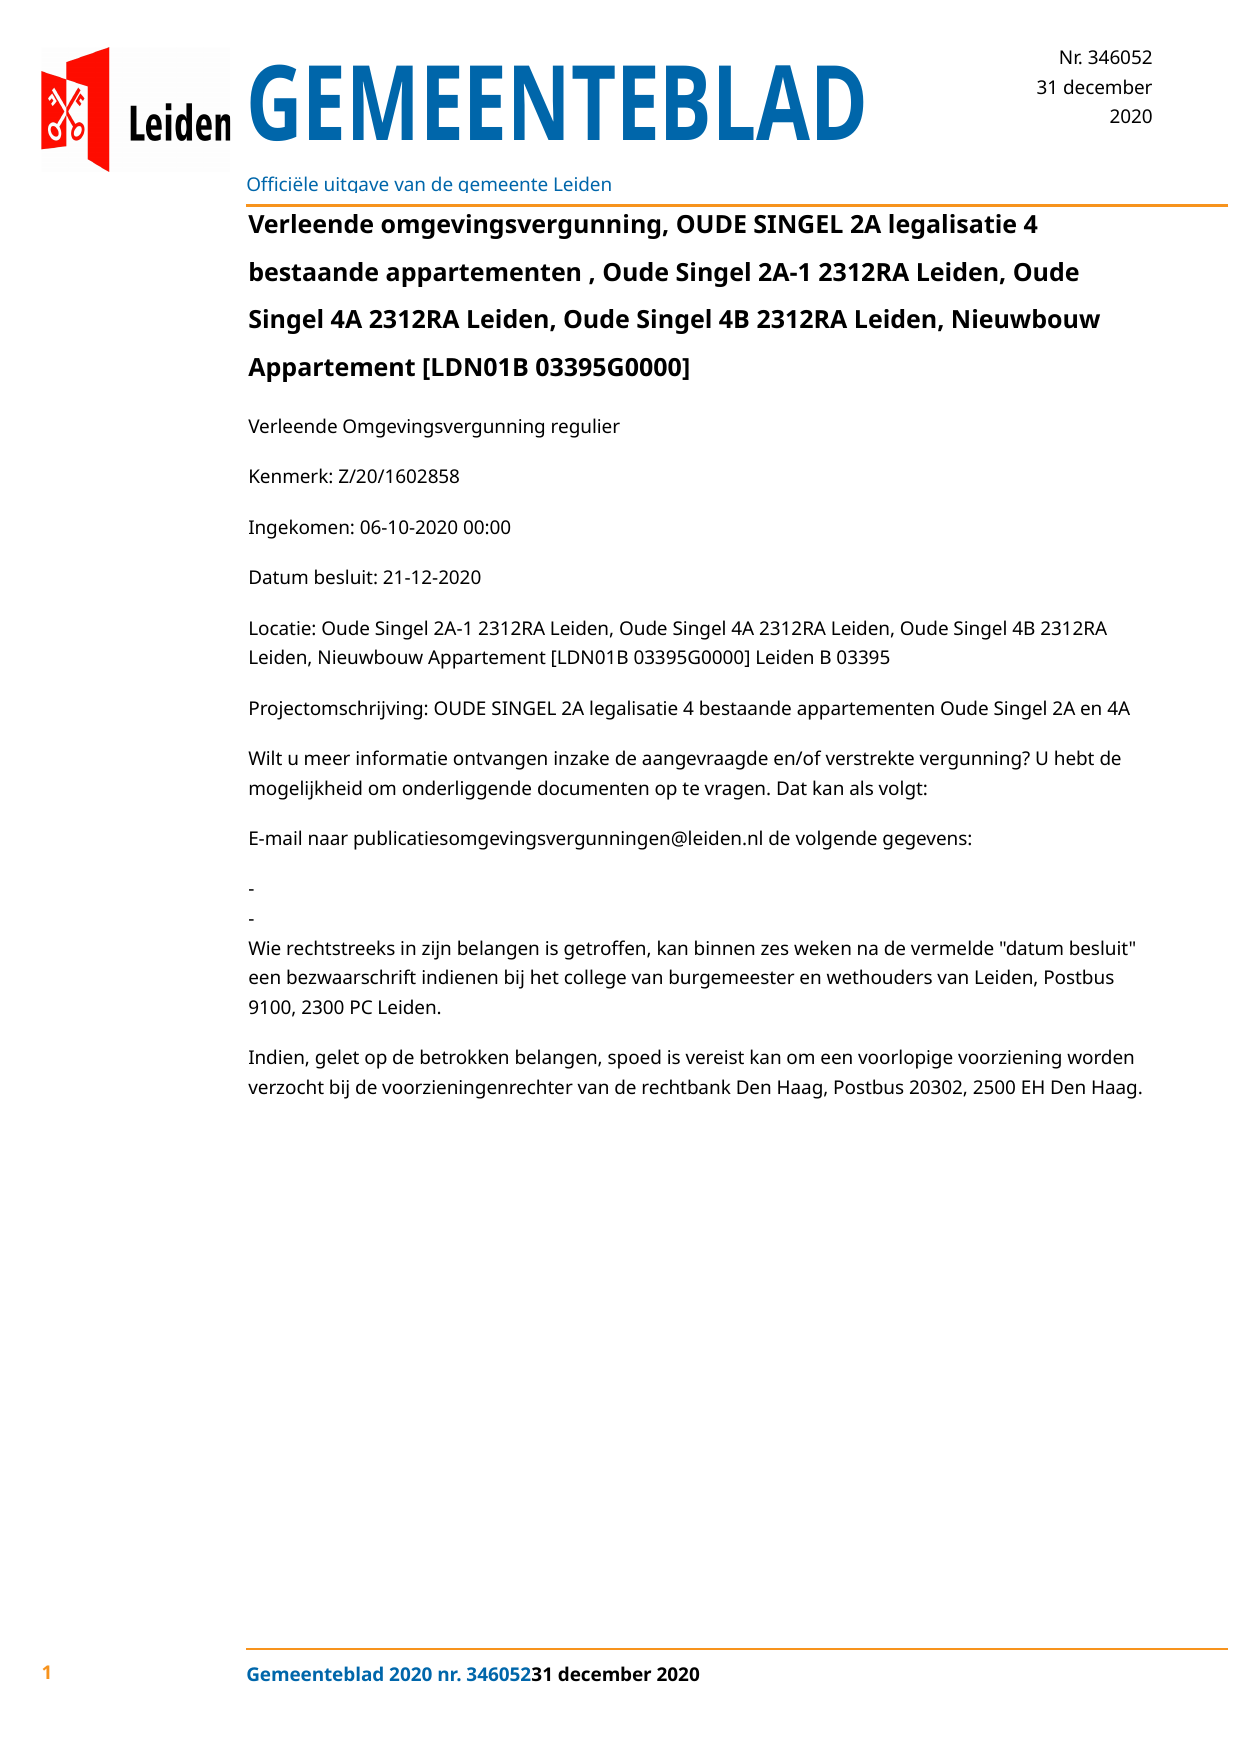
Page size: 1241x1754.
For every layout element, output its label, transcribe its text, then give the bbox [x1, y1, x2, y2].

text Projectomschrijving: OUDE SINGEL 2A legalisatie 4 bestaande appartementen Oude Singel 2A en 4A [248, 695, 1152, 721]
text Ingekomen: 06-10-2020 00:00 [248, 514, 1152, 540]
text Wilt u meer informatie ontvangen inzake de aangevraagde en/of verstrekte vergunning? U hebt de mogelijkheid om onderliggende documenten op te vragen. Dat kan als volgt: [248, 745, 1152, 801]
picture [41, 47, 231, 172]
text Datum besluit: 21-12-2020 [248, 564, 1152, 590]
text Locatie: Oude Singel 2A-1 2312RA Leiden, Oude Singel 4A 2312RA Leiden, Oude Singel 4B 2312RA Leiden, Nieuwbouw Appartement [LDN01B 03395G0000] Leiden B 03395 [248, 615, 1152, 670]
text Kenmerk: Z/20/1602858 [248, 463, 1152, 489]
text E-mail naar publicatiesomgevingsvergunningen@leiden.nl de volgende gegevens: [248, 825, 1152, 851]
text Verleende omgevingsvergunning, OUDE SINGEL 2A legalisatie 4 bestaande appartementen , Oude Singel 2A-1 2312RA Leiden, Oude Singel 4A 2312RA Leiden, Oude Singel 4B 2312RA Leiden, Nieuwbouw Appartement [LDN01B 03395G0000] [248, 207, 1152, 384]
text Verleende Omgevingsvergunning regulier [248, 413, 1152, 439]
text Wie rechtstreeks in zijn belangen is getroffen, kan binnen zes weken na de vermelde "datum besluit" een bezwaarschrift indienen bij het college van burgemeester en wethouders van Leiden, Postbus 9100, 2300 PC Leiden. [248, 935, 1152, 1020]
text Indien, gelet op de betrokken belangen, spoed is vereist kan om een voorlopige voorziening worden verzocht bij de voorzieningenrechter van de rechtbank Den Haag, Postbus 20302, 2500 EH Den Haag. [248, 1044, 1152, 1100]
